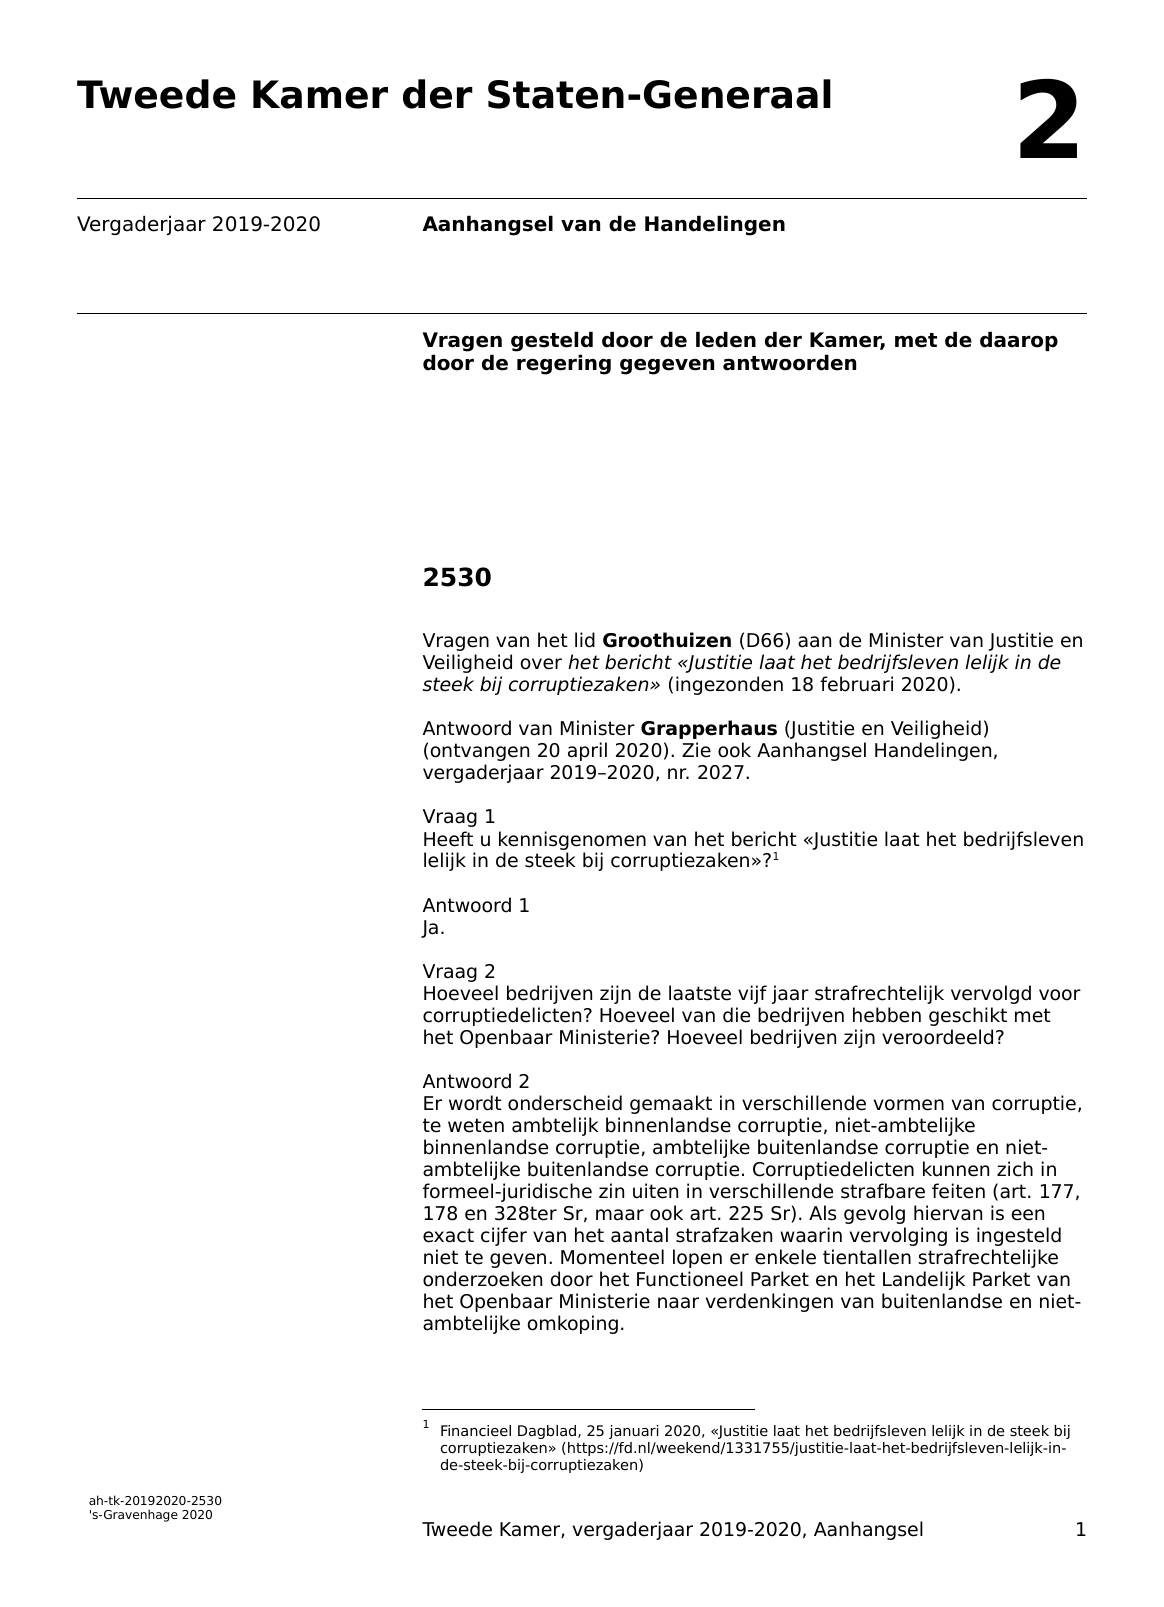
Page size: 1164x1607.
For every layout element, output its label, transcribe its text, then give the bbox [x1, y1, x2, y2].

text Vraag 2 [422, 961, 1087, 983]
text Vraag 1 [422, 806, 1087, 828]
text Hoeveel bedrijven zijn de laatste vijf jaar strafrechtelijk vervolgd voor corruptiedelicten? Hoeveel van die bedrijven hebben geschikt met het Openbaar Ministerie? Hoeveel bedrijven zijn veroordeeld? [422, 983, 1087, 1049]
text Financieel Dagblad, 25 januari 2020, «Justitie laat het bedrijfsleven lelijk in de steek bij corruptiezaken» (https://fd.nl/weekend/1331755/justitie-laat-het-bedrijfsleven-lelijk-in-de-steek-bij-corruptiezaken) [422, 1418, 1087, 1474]
text Vragen van het lid Groothuizen (D66) aan de Minister van Justitie en Veiligheid over het bericht «Justitie laat het bedrijfsleven lelijk in de steek bij corruptiezaken» (ingezonden 18 februari 2020). [422, 630, 1087, 696]
table_cell Vergaderjaar 2019-2020 [77, 199, 422, 313]
text 's-Gravenhage 2020 [88, 1508, 323, 1522]
text 2530 [422, 563, 1087, 592]
table_header Tweede Kamer der Staten-Generaal [77, 59, 886, 198]
text Heeft u kennisgenomen van het bericht «Justitie laat het bedrijfsleven lelijk in de steek bij corruptiezaken»? [422, 828, 1087, 872]
text Antwoord van Minister Grapperhaus (Justitie en Veiligheid) (ontvangen 20 april 2020). Zie ook Aanhangsel Handelingen, vergaderjaar 2019–2020, nr. 2027. [422, 718, 1087, 784]
text Er wordt onderscheid gemaakt in verschillende vormen van corruptie, te weten ambtelijk binnenlandse corruptie, niet-ambtelijke binnenlandse corruptie, ambtelijke buitenlandse corruptie en niet-ambtelijke buitenlandse corruptie. Corruptiedelicten kunnen zich in formeel-juridische zin uiten in verschillende strafbare feiten (art. 177, 178 en 328ter Sr, maar ook art. 225 Sr). Als gevolg hiervan is een exact cijfer van het aantal strafzaken waarin vervolging is ingesteld niet te geven. Momenteel lopen er enkele tientallen strafrechtelijke onderzoeken door het Functioneel Parket en het Landelijk Parket van het Openbaar Ministerie naar verdenkingen van buitenlandse en niet-ambtelijke omkoping. [422, 1093, 1087, 1334]
text Antwoord 1 [422, 894, 1087, 917]
text Antwoord 2 [422, 1071, 1087, 1093]
table_cell Vragen gesteld door de leden der Kamer, met de daarop door de regering gegeven antwoorden [422, 314, 1087, 375]
table_cell [77, 314, 422, 375]
text ah-tk-20192020-2530 [88, 1494, 323, 1508]
text Ja. [422, 917, 1087, 938]
table_cell Aanhangsel van de Handelingen [422, 199, 1087, 313]
table_header 2 [886, 59, 1087, 198]
